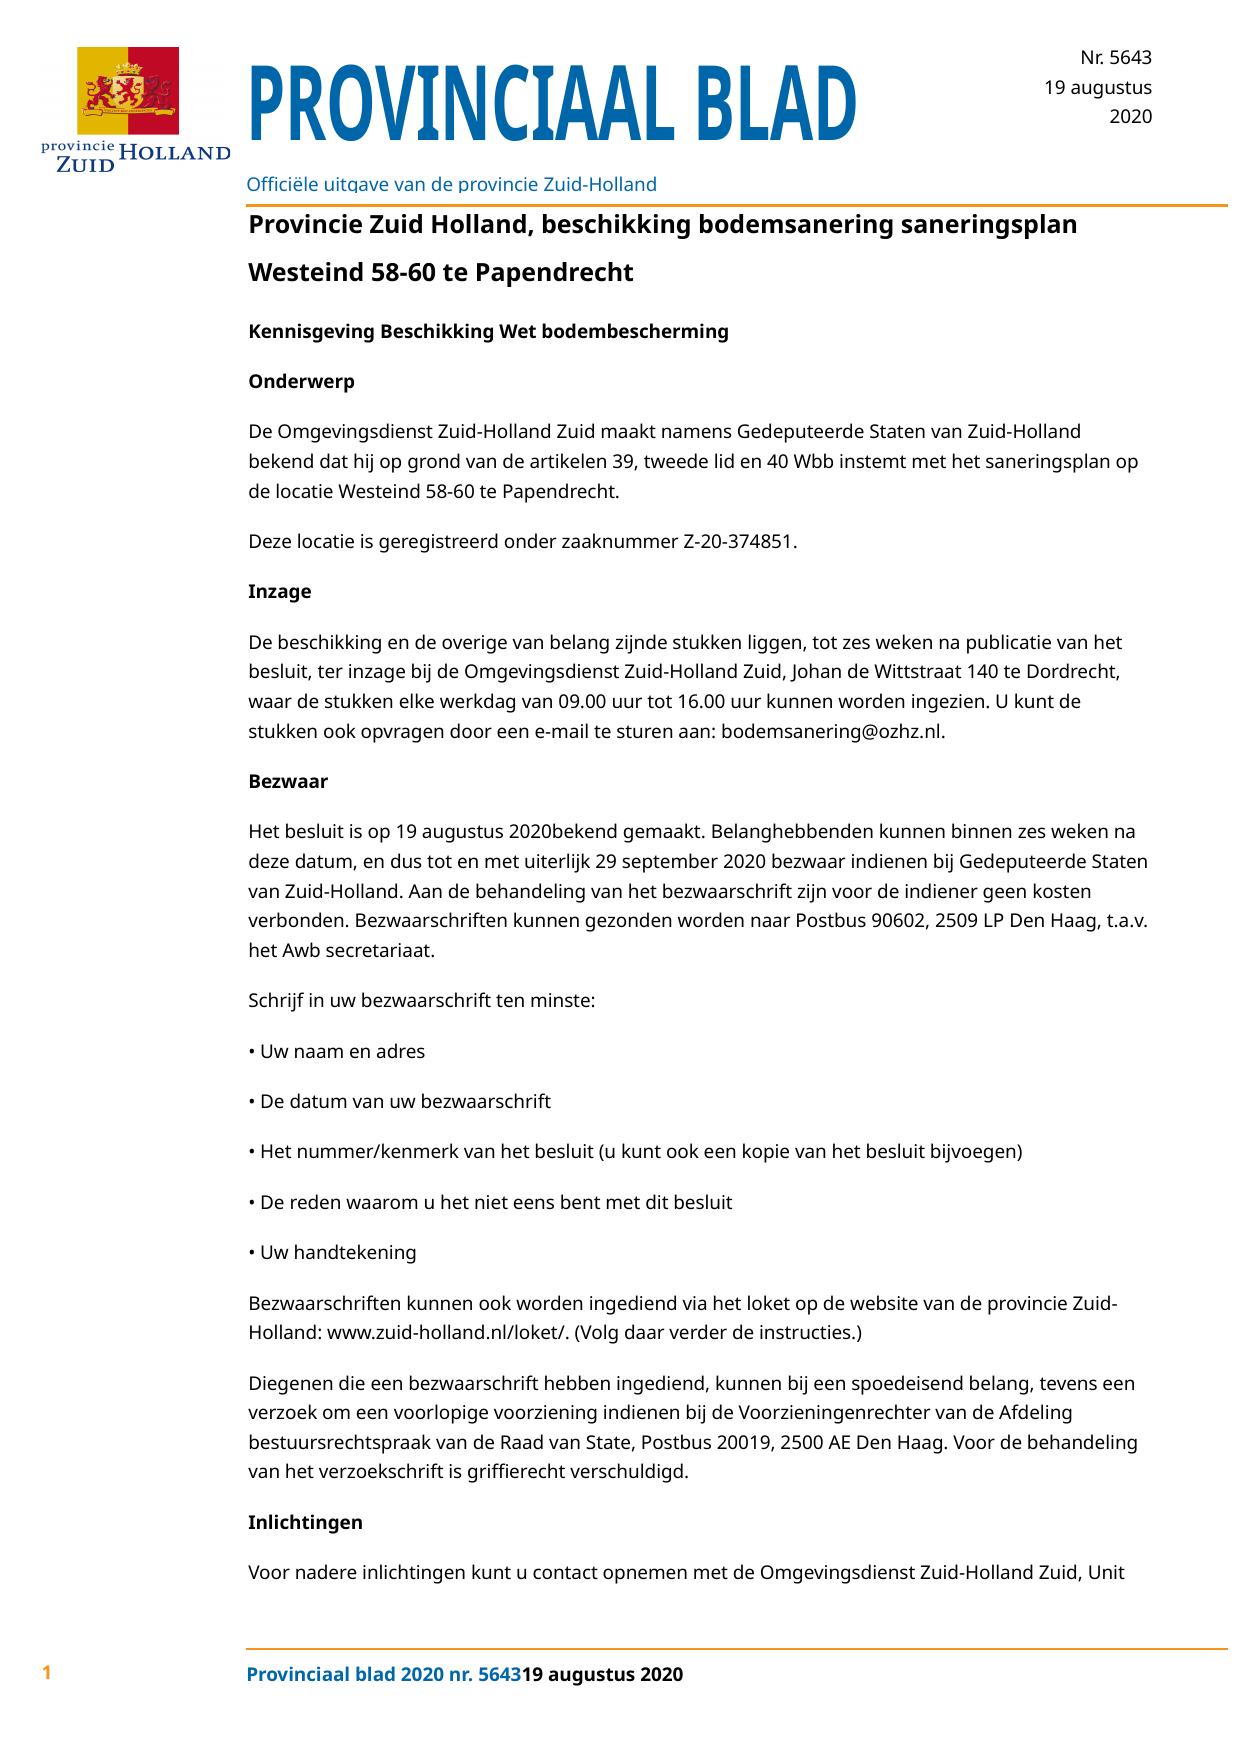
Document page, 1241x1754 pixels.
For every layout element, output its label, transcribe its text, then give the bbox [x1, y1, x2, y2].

picture [41, 47, 231, 172]
text • Uw naam en adres [248, 1038, 1152, 1064]
text Diegenen die een bezwaarschrift hebben ingediend, kunnen bij een spoedeisend belang, tevens een verzoek om een voorlopige voorziening indienen bij de Voorzieningenrechter van de Afdeling bestuursrechtspraak van de Raad van State, Postbus 20019, 2500 AE Den Haag. Voor de behandeling van het verzoekschrift is griffierecht verschuldigd. [248, 1370, 1152, 1484]
text Het besluit is op 19 augustus 2020bekend gemaakt. Belanghebbenden kunnen binnen zes weken na deze datum, en dus tot en met uiterlijk 29 september 2020 bezwaar indienen bij Gedeputeerde Staten van Zuid-Holland. Aan de behandeling van het bezwaarschrift zijn voor de indiener geen kosten verbonden. Bezwaarschriften kunnen gezonden worden naar Postbus 90602, 2509 LP Den Haag, t.a.v. het Awb secretariaat. [248, 819, 1152, 963]
text • Het nummer/kenmerk van het besluit (u kunt ook een kopie van het besluit bijvoegen) [248, 1139, 1152, 1164]
text Inlichtingen [248, 1509, 1152, 1535]
text Deze locatie is geregistreerd onder zaaknummer Z-20-374851. [248, 528, 1152, 554]
text De Omgevingsdienst Zuid-Holland Zuid maakt namens Gedeputeerde Staten van Zuid-Holland bekend dat hij op grond van de artikelen 39, tweede lid en 40 Wbb instemt met het saneringsplan op de locatie Westeind 58-60 te Papendrecht. [248, 419, 1152, 504]
text • De datum van uw bezwaarschrift [248, 1088, 1152, 1114]
text Bezwaar [248, 768, 1152, 794]
text • De reden waarom u het niet eens bent met dit besluit [248, 1189, 1152, 1215]
text De beschikking en de overige van belang zijnde stukken liggen, tot zes weken na publicatie van het besluit, ter inzage bij de Omgevingsdienst Zuid-Holland Zuid, Johan de Wittstraat 140 te Dordrecht, waar de stukken elke werkdag van 09.00 uur tot 16.00 uur kunnen worden ingezien. U kunt de stukken ook opvragen door een e-mail te sturen aan: bodemsanering@ozhz.nl. [248, 629, 1152, 744]
text Schrijf in uw bezwaarschrift ten minste: [248, 987, 1152, 1013]
text Inzage [248, 579, 1152, 604]
text Voor nadere inlichtingen kunt u contact opnemen met de Omgevingsdienst Zuid-Holland Zuid, Unit [248, 1559, 1152, 1585]
text Kennisgeving Beschikking Wet bodembescherming [248, 318, 1152, 344]
text Provincie Zuid Holland, beschikking bodemsanering saneringsplan Westeind 58-60 te Papendrecht [248, 207, 1152, 288]
text Onderwerp [248, 368, 1152, 394]
text Bezwaarschriften kunnen ook worden ingediend via het loket op de website van de provincie Zuid-Holland: www.zuid-holland.nl/loket/. (Volg daar verder de instructies.) [248, 1290, 1152, 1345]
text • Uw handtekening [248, 1239, 1152, 1265]
